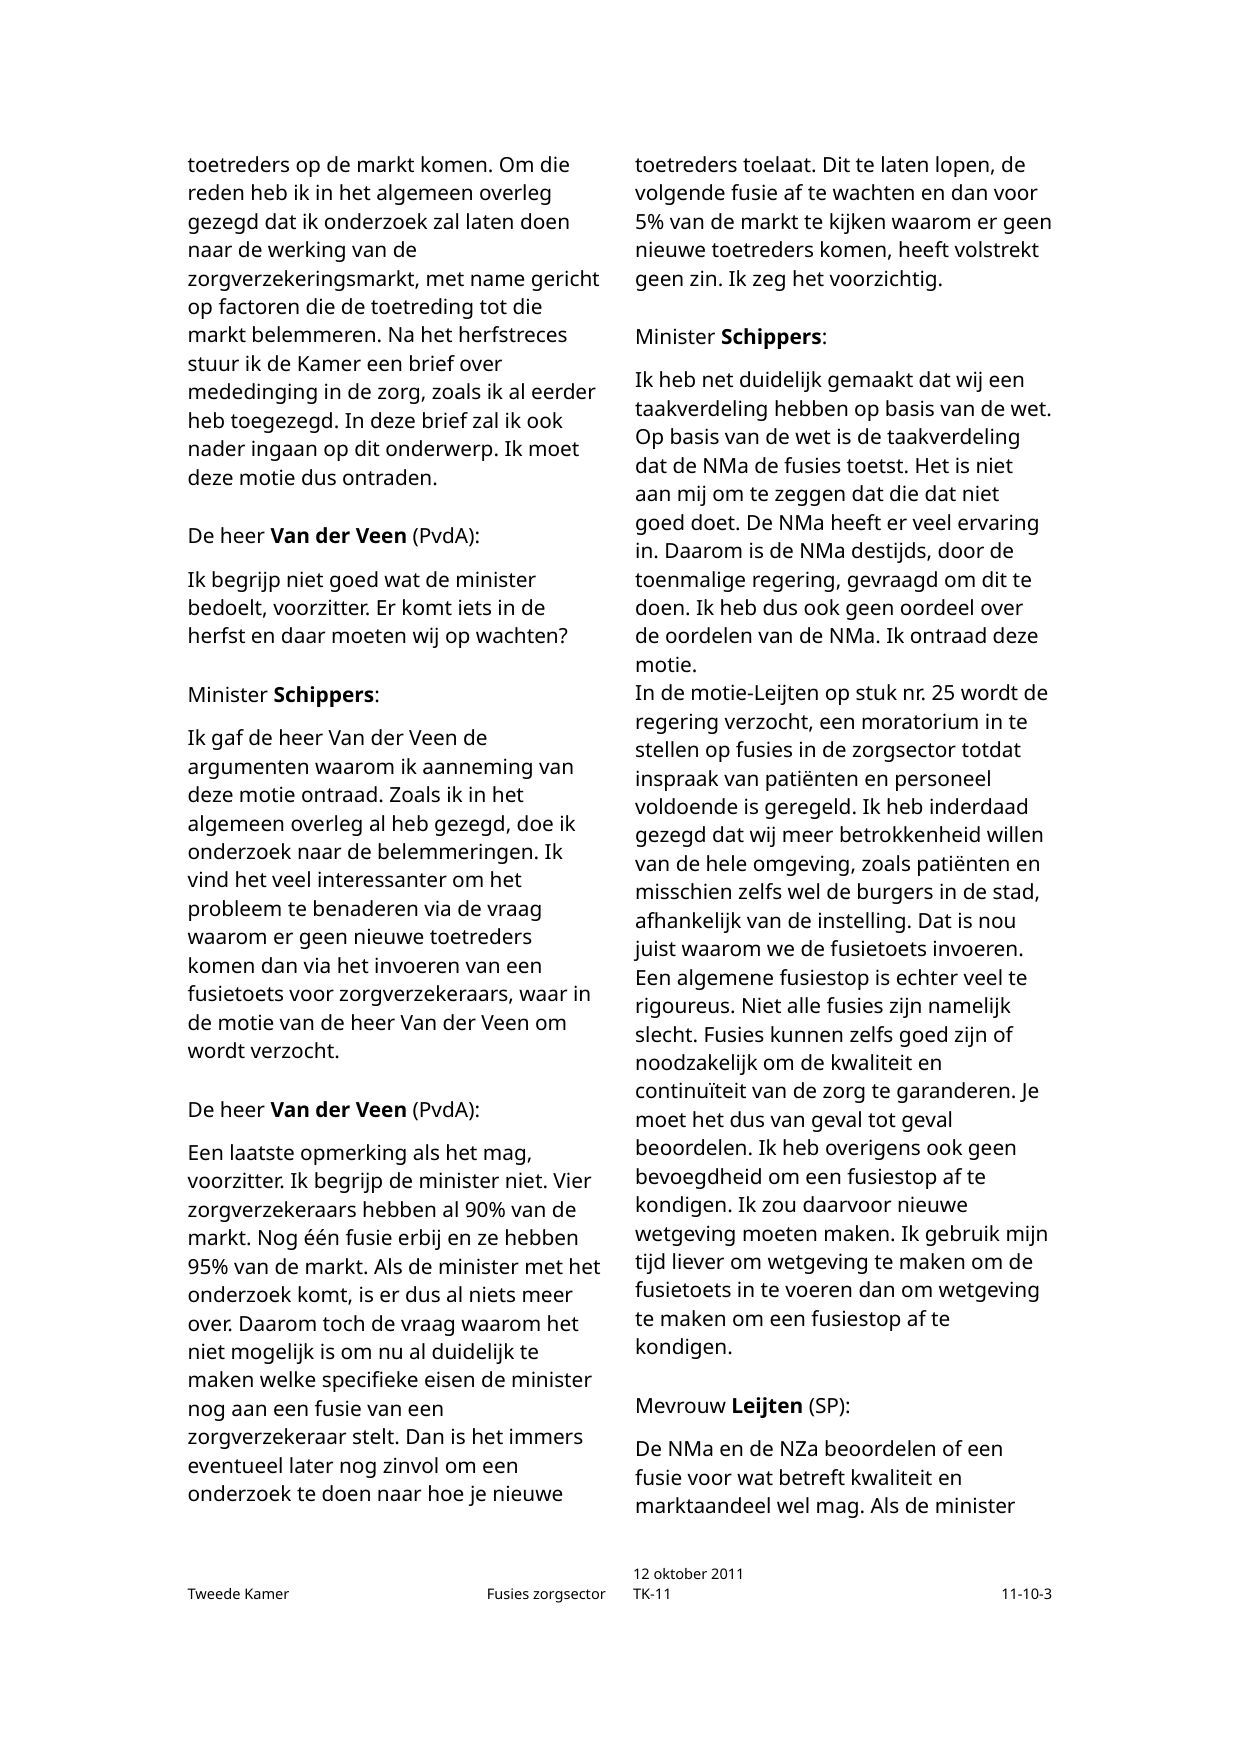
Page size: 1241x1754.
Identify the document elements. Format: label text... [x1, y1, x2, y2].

text Een laatste opmerking als het mag, voorzitter. Ik begrijp de minister niet. Vier zorgverzekeraars hebben al 90% van de markt. Nog één fusie erbij en ze hebben 95% van de markt. Als de minister met het onderzoek komt, is er dus al niets meer over. Daarom toch de vraag waarom het niet mogelijk is om nu al duidelijk te maken welke specifieke eisen de minister nog aan een fusie van een zorgverzekeraar stelt. Dan is het immers eventueel later nog zinvol om een onderzoek te doen naar hoe je nieuwe [187, 1138, 605, 1508]
text De NMa en de NZa beoordelen of een fusie voor wat betreft kwaliteit en marktaandeel wel mag. Als de minister [635, 1434, 1053, 1520]
text Minister Schippers: [187, 680, 605, 708]
text Ik begrijp niet goed wat de minister bedoelt, voorzitter. Er komt iets in de herfst en daar moeten wij op wachten? [187, 565, 605, 650]
text Minister Schippers: [635, 322, 1053, 351]
text De heer Van der Veen (PvdA): [187, 1095, 605, 1123]
text toetreders toelaat. Dit te laten lopen, de volgende fusie af te wachten en dan voor 5% van de markt te kijken waarom er geen nieuwe toetreders komen, heeft volstrekt geen zin. Ik zeg het voorzichtig. [635, 150, 1053, 292]
text Ik gaf de heer Van der Veen de argumenten waarom ik aanneming van deze motie ontraad. Zoals ik in het algemeen overleg al heb gezegd, doe ik onderzoek naar de belemmeringen. Ik vind het veel interessanter om het probleem te benaderen via de vraag waarom er geen nieuwe toetreders komen dan via het invoeren van een fusietoets voor zorgverzekeraars, waar in de motie van de heer Van der Veen om wordt verzocht. [187, 723, 605, 1065]
text toetreders op de markt komen. Om die reden heb ik in het algemeen overleg gezegd dat ik onderzoek zal laten doen naar de werking van de zorgverzekeringsmarkt, met name gericht op factoren die de toetreding tot die markt belemmeren. Na het herfstreces stuur ik de Kamer een brief over mededinging in de zorg, zoals ik al eerder heb toegezegd. In deze brief zal ik ook nader ingaan op dit onderwerp. Ik moet deze motie dus ontraden. [187, 150, 605, 491]
text Mevrouw Leijten (SP): [635, 1391, 1053, 1419]
text Ik heb net duidelijk gemaakt dat wij een taakverdeling hebben op basis van de wet. Op basis van de wet is de taakverdeling dat de NMa de fusies toetst. Het is niet aan mij om te zeggen dat die dat niet goed doet. De NMa heeft er veel ervaring in. Daarom is de NMa destijds, door de toenmalige regering, gevraagd om dit te doen. Ik heb dus ook geen oordeel over de oordelen van de NMa. Ik ontraad deze motie. [635, 366, 1053, 678]
text In de motie-Leijten op stuk nr. 25 wordt de regering verzocht, een moratorium in te stellen op fusies in de zorgsector totdat inspraak van patiënten en personeel voldoende is geregeld. Ik heb inderdaad gezegd dat wij meer betrokkenheid willen van de hele omgeving, zoals patiënten en misschien zelfs wel de burgers in de stad, afhankelijk van de instelling. Dat is nou juist waarom we de fusietoets invoeren. Een algemene fusiestop is echter veel te rigoureus. Niet alle fusies zijn namelijk slecht. Fusies kunnen zelfs goed zijn of noodzakelijk om de kwaliteit en continuïteit van de zorg te garanderen. Je moet het dus van geval tot geval beoordelen. Ik heb overigens ook geen bevoegdheid om een fusiestop af te kondigen. Ik zou daarvoor nieuwe wetgeving moeten maken. Ik gebruik mijn tijd liever om wetgeving te maken om de fusietoets in te voeren dan om wetgeving te maken om een fusiestop af te kondigen. [635, 678, 1053, 1361]
text De heer Van der Veen (PvdA): [187, 521, 605, 550]
